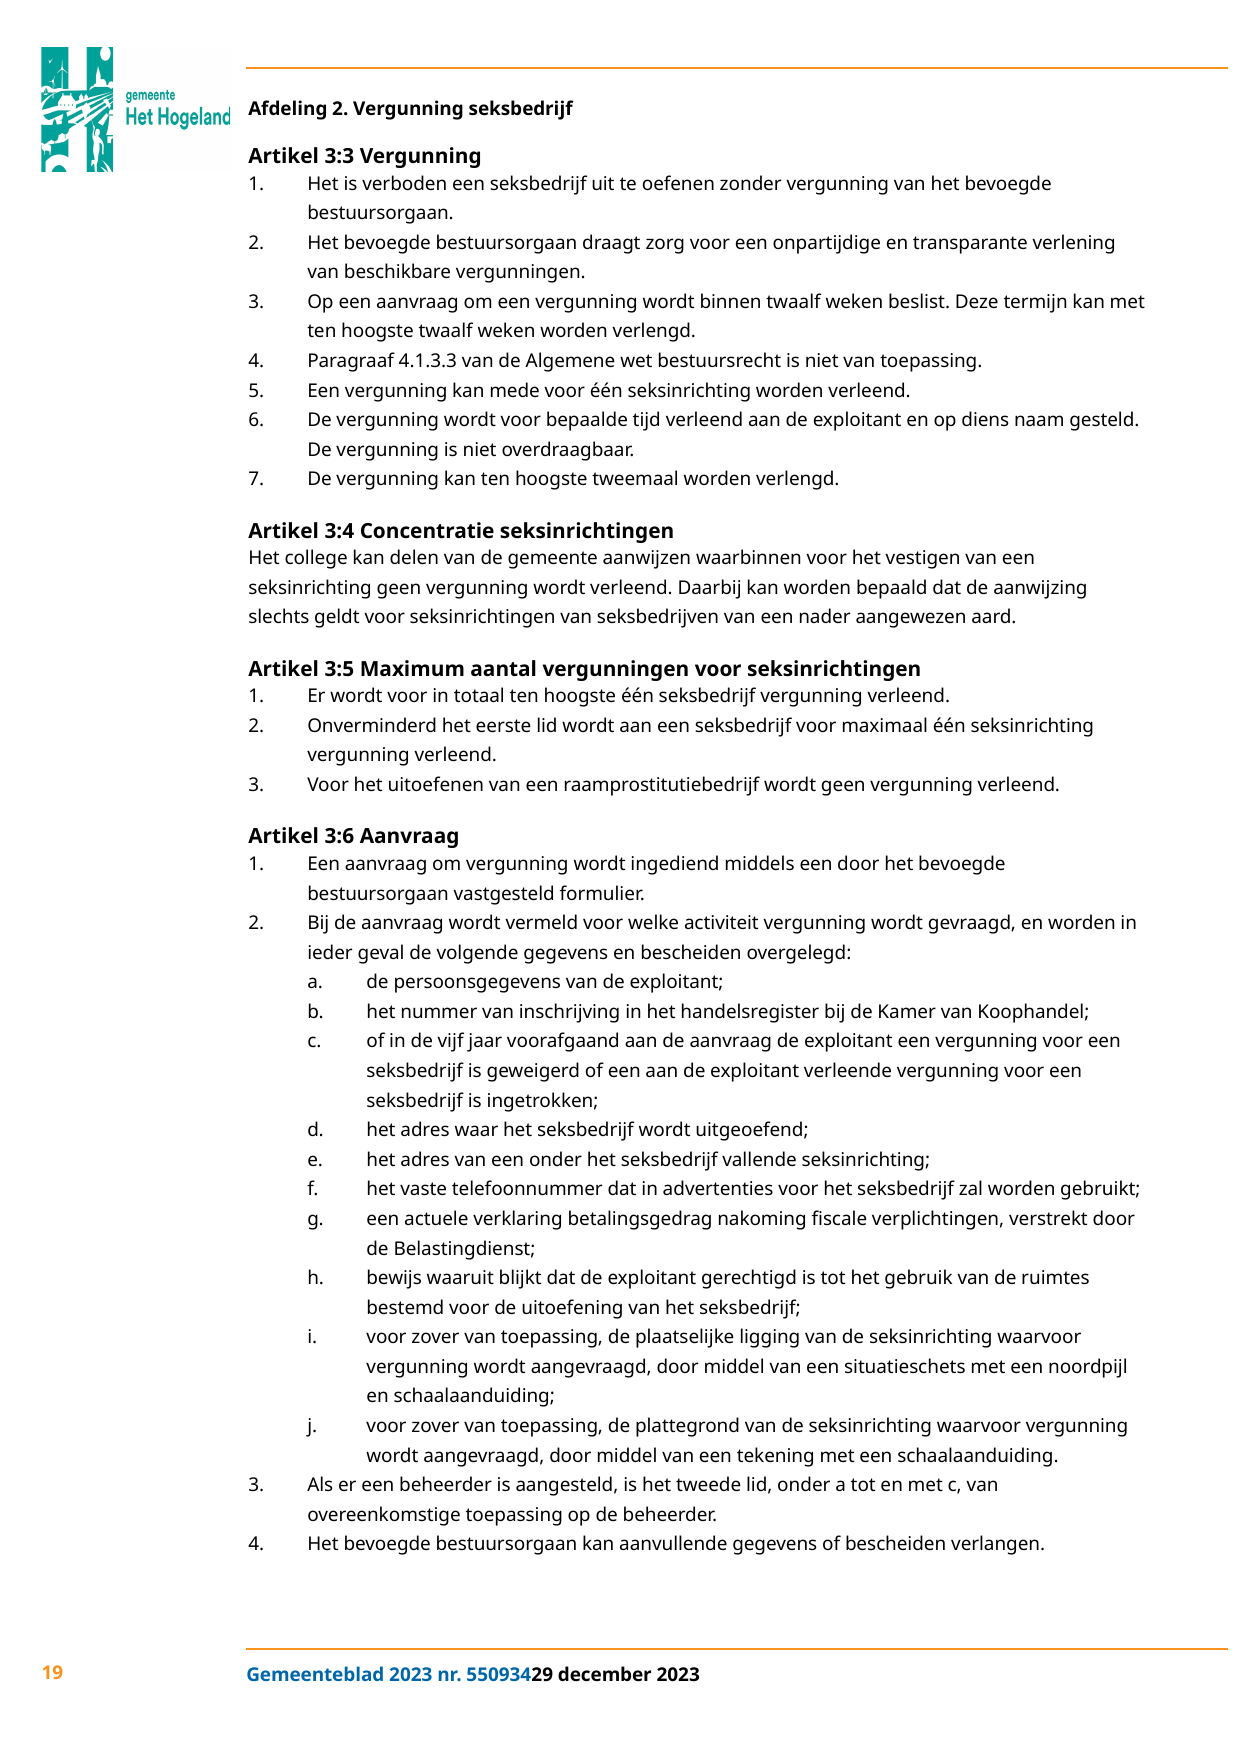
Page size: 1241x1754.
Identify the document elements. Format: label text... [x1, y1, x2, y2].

list het adres waar het seksbedrijf wordt uitgeoefend; [307, 1116, 1152, 1142]
list Het is verboden een seksbedrijf uit te oefenen zonder vergunning van het bevoegde bestuursorgaan. [248, 170, 1152, 225]
list Er wordt voor in totaal ten hoogste één seksbedrijf vergunning verleend. [248, 682, 1152, 708]
list bewijs waaruit blijkt dat de exploitant gerechtigd is tot het gebruik van de ruimtes bestemd voor de uitoefening van het seksbedrijf; [307, 1264, 1152, 1319]
list Paragraaf 4.1.3.3 van de Algemene wet bestuursrecht is niet van toepassing. [248, 347, 1152, 373]
list of in de vijf jaar voorafgaand aan de aanvraag de exploitant een vergunning voor een seksbedrijf is geweigerd of een aan de exploitant verleende vergunning voor een seksbedrijf is ingetrokken; [307, 1028, 1152, 1112]
list Als er een beheerder is aangesteld, is het tweede lid, onder a tot en met c, van overeenkomstige toepassing op de beheerder. [248, 1471, 1152, 1527]
text Het college kan delen van de gemeente aanwijzen waarbinnen voor het vestigen van een seksinrichting geen vergunning wordt verleend. Daarbij kan worden bepaald dat de aanwijzing slechts geldt voor seksinrichtingen van seksbedrijven van een nader aangewezen aard. [248, 544, 1152, 629]
list Voor het uitoefenen van een raamprostitutiebedrijf wordt geen vergunning verleend. [248, 771, 1152, 797]
list De vergunning wordt voor bepaalde tijd verleend aan de exploitant en op diens naam gesteld. De vergunning is niet overdraagbaar. [248, 406, 1152, 462]
list het vaste telefoonnummer dat in advertenties voor het seksbedrijf zal worden gebruikt; [307, 1176, 1152, 1201]
list het nummer van inschrijving in het handelsregister bij de Kamer van Koophandel; [307, 998, 1152, 1024]
list Op een aanvraag om een vergunning wordt binnen twaalf weken beslist. Deze termijn kan met ten hoogste twaalf weken worden verlengd. [248, 288, 1152, 343]
picture [41, 47, 231, 172]
list Bij de aanvraag wordt vermeld voor welke activiteit vergunning wordt gevraagd, en worden in ieder geval de volgende gegevens en bescheiden overgelegd: [248, 909, 1152, 964]
list De vergunning kan ten hoogste tweemaal worden verlengd. [248, 466, 1152, 491]
list Het bevoegde bestuursorgaan draagt zorg voor een onpartijdige en transparante verlening van beschikbare vergunningen. [248, 229, 1152, 284]
list Het bevoegde bestuursorgaan kan aanvullende gegevens of bescheiden verlangen. [248, 1531, 1152, 1556]
list de persoonsgegevens van de exploitant; [307, 968, 1152, 994]
list een actuele verklaring betalingsgedrag nakoming fiscale verplichtingen, verstrekt door de Belastingdienst; [307, 1205, 1152, 1260]
text Artikel 3:6 Aanvraag [248, 822, 1152, 850]
list voor zover van toepassing, de plattegrond van de seksinrichting waarvoor vergunning wordt aangevraagd, door middel van een tekening met een schaalaanduiding. [307, 1412, 1152, 1467]
text Artikel 3:3 Vergunning [248, 141, 1152, 170]
list het adres van een onder het seksbedrijf vallende seksinrichting; [307, 1146, 1152, 1172]
text Afdeling 2. Vergunning seksbedrijf [248, 95, 1152, 121]
text Artikel 3:4 Concentratie seksinrichtingen [248, 516, 1152, 544]
list Onverminderd het eerste lid wordt aan een seksbedrijf voor maximaal één seksinrichting vergunning verleend. [248, 712, 1152, 767]
list Een aanvraag om vergunning wordt ingediend middels een door het bevoegde bestuursorgaan vastgesteld formulier. [248, 850, 1152, 905]
list voor zover van toepassing, de plaatselijke ligging van de seksinrichting waarvoor vergunning wordt aangevraagd, door middel van een situatieschets met een noordpijl en schaalaanduiding; [307, 1323, 1152, 1408]
list Een vergunning kan mede voor één seksinrichting worden verleend. [248, 377, 1152, 403]
text Artikel 3:5 Maximum aantal vergunningen voor seksinrichtingen [248, 654, 1152, 682]
